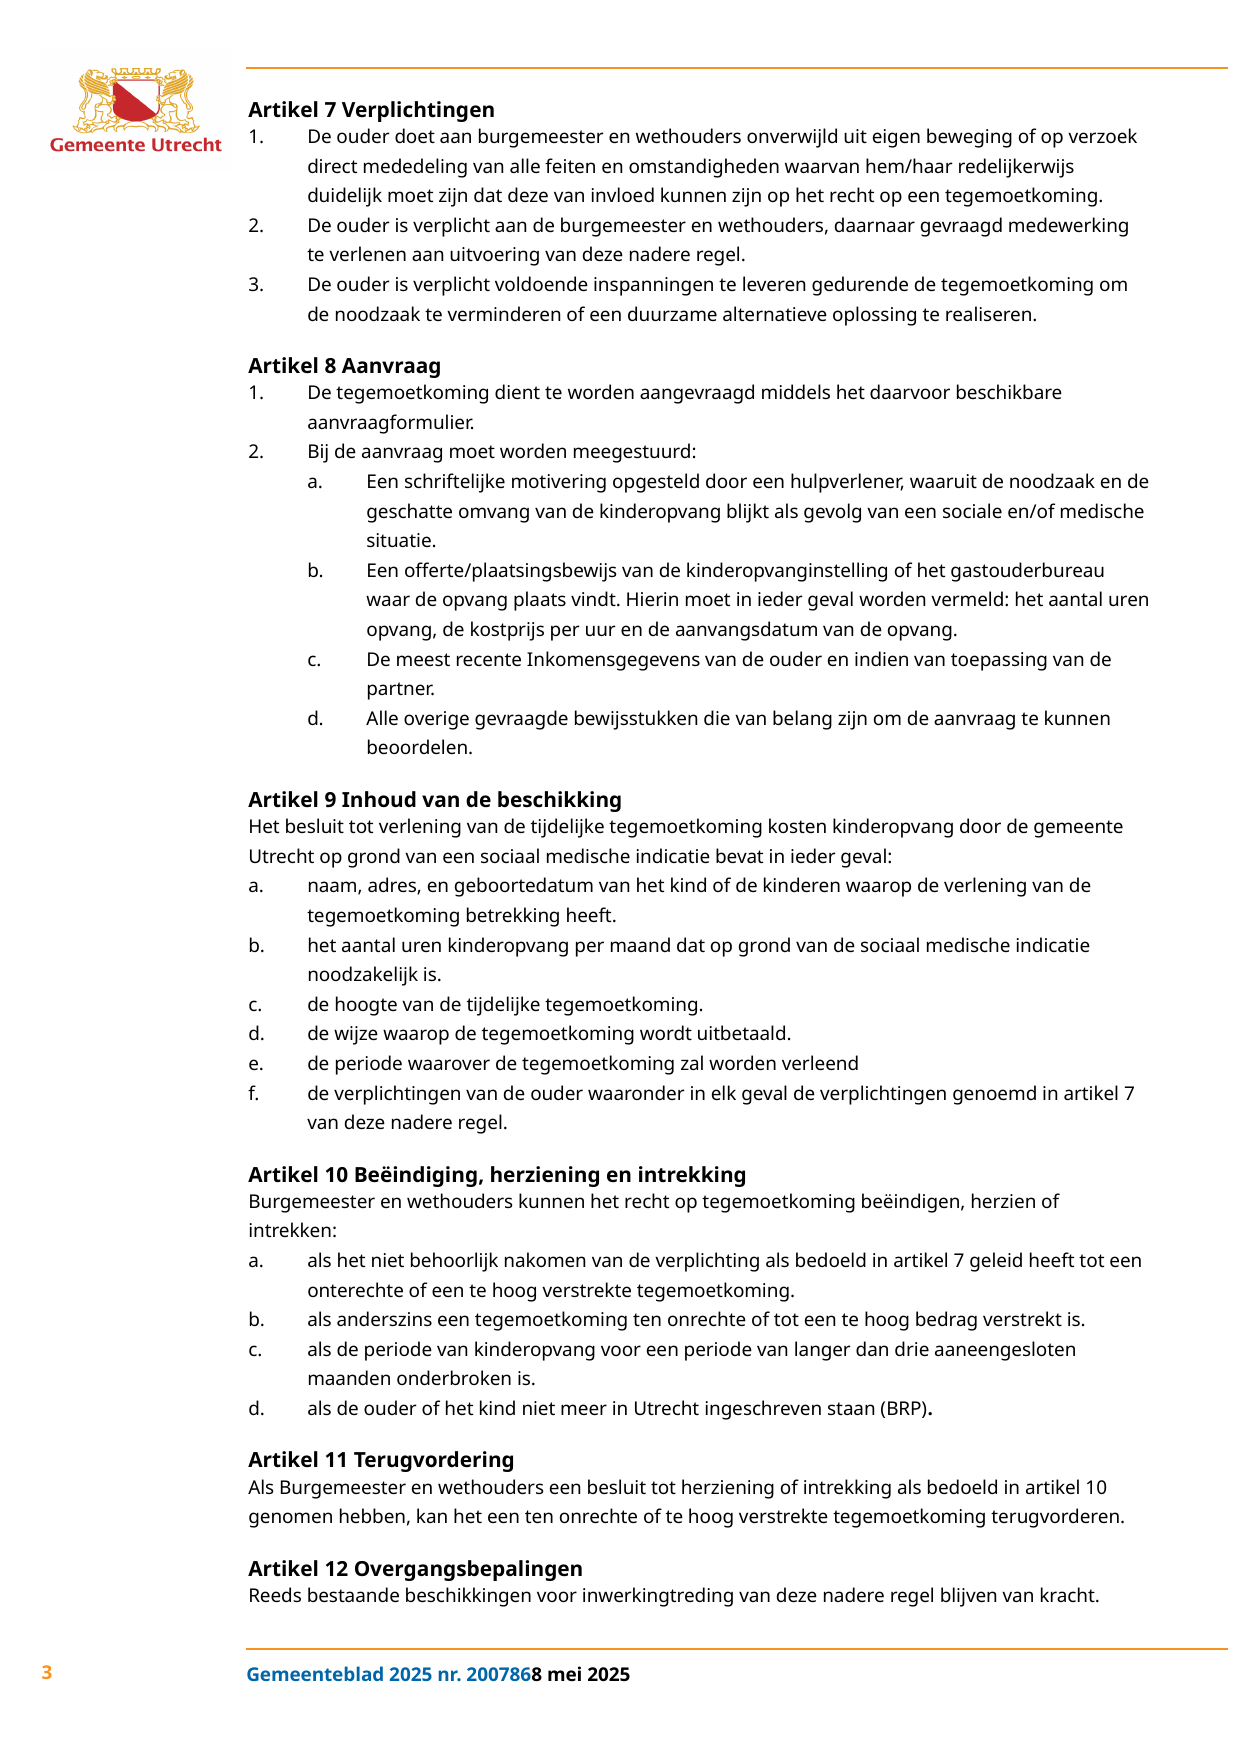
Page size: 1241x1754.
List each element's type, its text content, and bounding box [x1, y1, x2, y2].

list Een offerte/plaatsingsbewijs van de kinderopvanginstelling of het gastouderbureau waar de opvang plaats vindt. Hierin moet in ieder geval worden vermeld: het aantal uren opvang, de kostprijs per uur en de aanvangsdatum van de opvang. [307, 557, 1152, 642]
text Reeds bestaande beschikkingen voor inwerkingtreding van deze nadere regel blijven van kracht. [248, 1582, 1152, 1608]
list Een schriftelijke motivering opgesteld door een hulpverlener, waaruit de noodzaak en de geschatte omvang van de kinderopvang blijkt als gevolg van een sociale en/of medische situatie. [307, 468, 1152, 553]
text Artikel 10 Beëindiging, herziening en intrekking [248, 1160, 1152, 1188]
list naam, adres, en geboortedatum van het kind of de kinderen waarop de verlening van de tegemoetkoming betrekking heeft. [248, 873, 1152, 928]
text Artikel 12 Overgangsbepalingen [248, 1554, 1152, 1582]
text Artikel 8 Aanvraag [248, 351, 1152, 379]
text Het besluit tot verlening van de tijdelijke tegemoetkoming kosten kinderopvang door de gemeente Utrecht op grond van een sociaal medische indicatie bevat in ieder geval: [248, 813, 1152, 869]
list het aantal uren kinderopvang per maand dat op grond van de sociaal medische indicatie noodzakelijk is. [248, 932, 1152, 987]
list Alle overige gevraagde bewijsstukken die van belang zijn om de aanvraag te kunnen beoordelen. [307, 705, 1152, 760]
list als anderszins een tegemoetkoming ten onrechte of tot een te hoog bedrag verstrekt is. [248, 1306, 1152, 1332]
text Burgemeester en wethouders kunnen het recht op tegemoetkoming beëindigen, herzien of intrekken: [248, 1188, 1152, 1243]
list De ouder doet aan burgemeester en wethouders onverwijld uit eigen beweging of op verzoek direct mededeling van alle feiten en omstandigheden waarvan hem/haar redelijkerwijs duidelijk moet zijn dat deze van invloed kunnen zijn op het recht op een tegemoetkoming. [248, 123, 1152, 208]
list als de periode van kinderopvang voor een periode van langer dan drie aaneengesloten maanden onderbroken is. [248, 1336, 1152, 1391]
list Bij de aanvraag moet worden meegestuurd: [248, 439, 1152, 464]
text Als Burgemeester en wethouders een besluit tot herziening of intrekking als bedoeld in artikel 10 genomen hebben, kan het een ten onrechte of te hoog verstrekte tegemoetkoming terugvorderen. [248, 1474, 1152, 1529]
list de wijze waarop de tegemoetkoming wordt uitbetaald. [248, 1021, 1152, 1046]
list De ouder is verplicht aan de burgemeester en wethouders, daarnaar gevraagd medewerking te verlenen aan uitvoering van deze nadere regel. [248, 212, 1152, 267]
list als het niet behoorlijk nakomen van de verplichting als bedoeld in artikel 7 geleid heeft tot een onterechte of een te hoog verstrekte tegemoetkoming. [248, 1247, 1152, 1303]
picture [41, 47, 231, 172]
list als de ouder of het kind niet meer in Utrecht ingeschreven staan (BRP). [248, 1395, 1152, 1421]
list De meest recente Inkomensgegevens van de ouder en indien van toepassing van de partner. [307, 646, 1152, 701]
list de verplichtingen van de ouder waaronder in elk geval de verplichtingen genoemd in artikel 7 van deze nadere regel. [248, 1080, 1152, 1135]
text Artikel 11 Terugvordering [248, 1446, 1152, 1474]
list de hoogte van de tijdelijke tegemoetkoming. [248, 991, 1152, 1017]
list de periode waarover de tegemoetkoming zal worden verleend [248, 1050, 1152, 1076]
text Artikel 9 Inhoud van de beschikking [248, 785, 1152, 813]
list De tegemoetkoming dient te worden aangevraagd middels het daarvoor beschikbare aanvraagformulier. [248, 379, 1152, 435]
text Artikel 7 Verplichtingen [248, 95, 1152, 123]
list De ouder is verplicht voldoende inspanningen te leveren gedurende de tegemoetkoming om de noodzaak te verminderen of een duurzame alternatieve oplossing te realiseren. [248, 271, 1152, 326]
